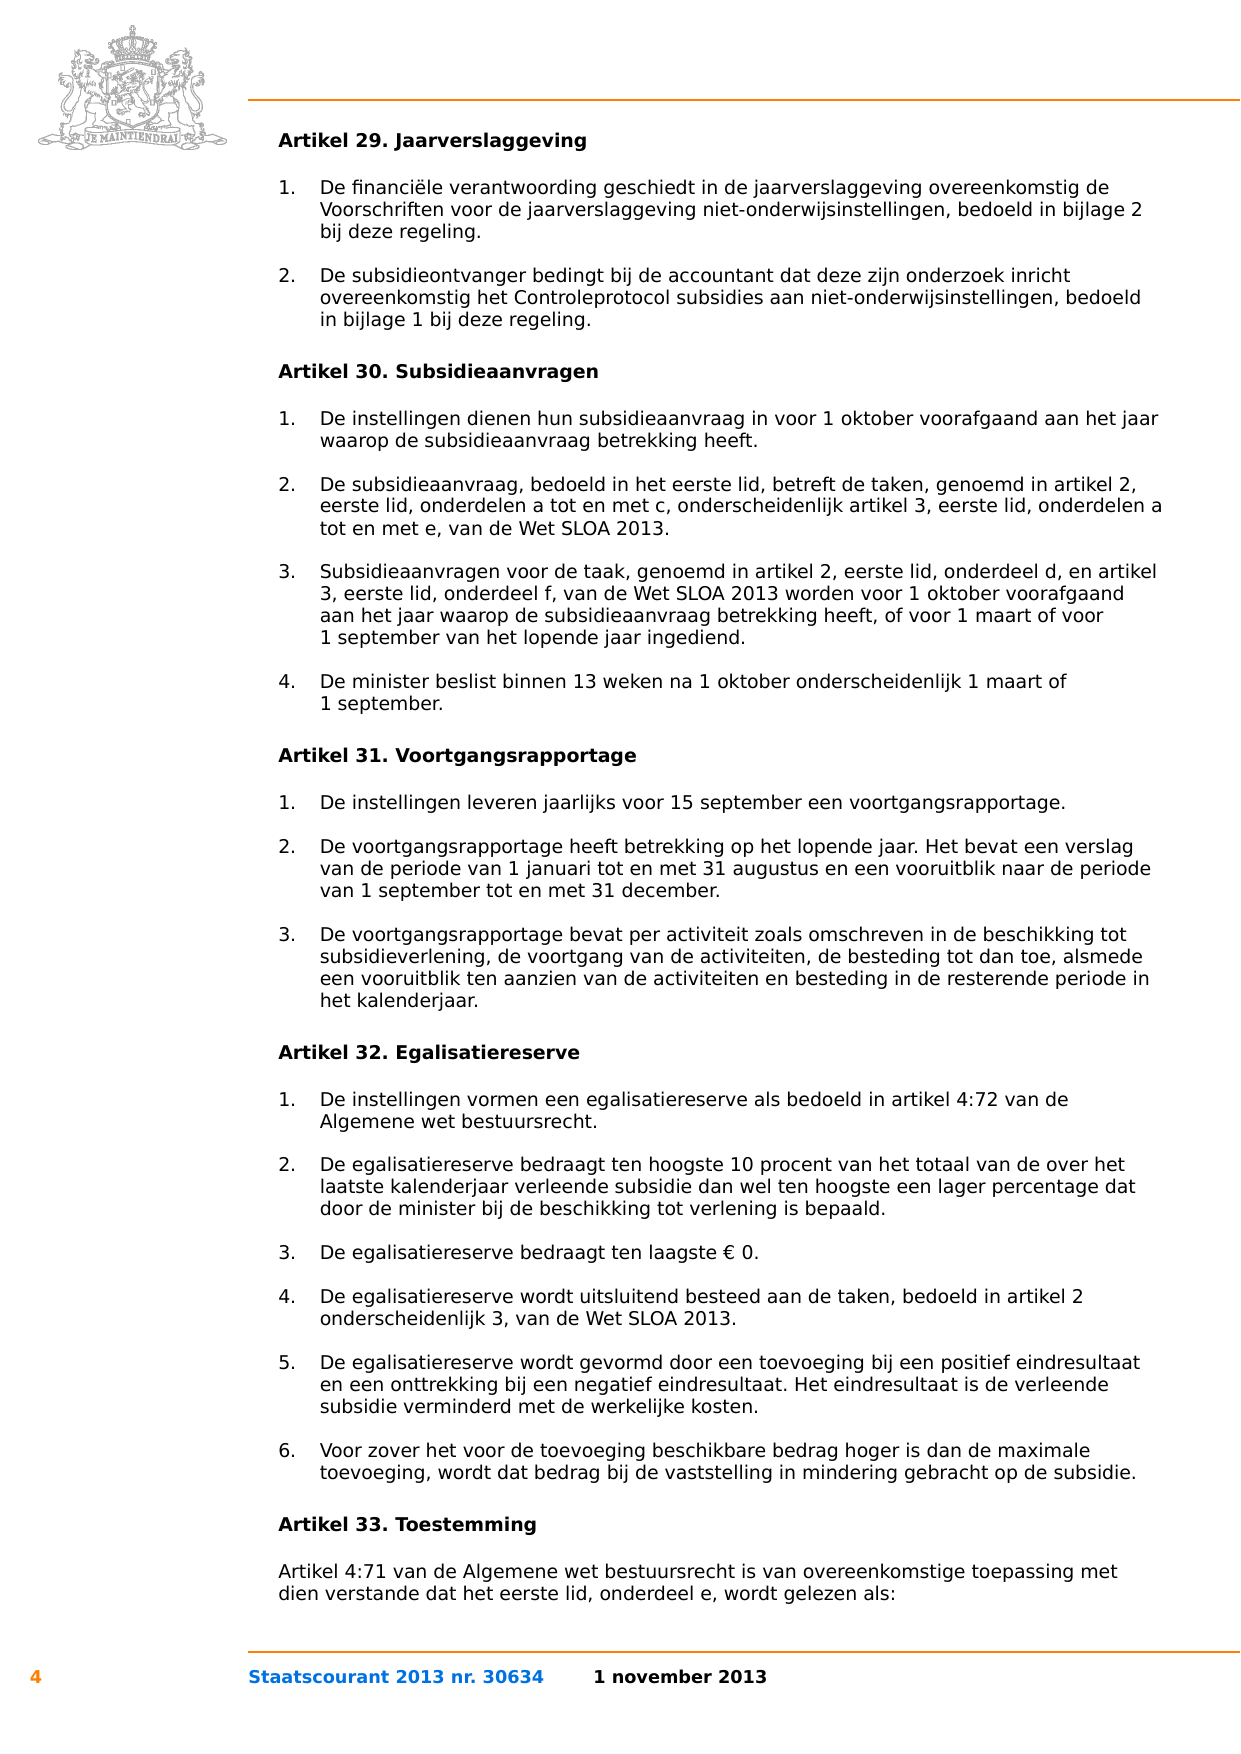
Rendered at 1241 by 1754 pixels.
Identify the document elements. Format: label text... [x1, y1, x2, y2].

text 4. De minister beslist binnen 13 weken na 1 oktober onderscheidenlijk 1 maart of 1 september. [278, 671, 1163, 715]
subtitle Artikel 29. Jaarverslaggeving [278, 130, 1163, 152]
text 4. De egalisatiereserve wordt uitsluitend besteed aan de taken, bedoeld in artikel 2 onderscheidenlijk 3, van de Wet SLOA 2013. [278, 1286, 1163, 1330]
text 3. Subsidieaanvragen voor de taak, genoemd in artikel 2, eerste lid, onderdeel d, en artikel 3, eerste lid, onderdeel f, van de Wet SLOA 2013 worden voor 1 oktober voorafgaand aan het jaar waarop de subsidieaanvraag betrekking heeft, of voor 1 maart of voor 1 september van het lopende jaar ingediend. [278, 561, 1163, 649]
text 3. De egalisatiereserve bedraagt ten laagste € 0. [278, 1242, 1163, 1264]
subtitle Artikel 33. Toestemming [278, 1514, 1163, 1536]
subtitle Artikel 30. Subsidieaanvragen [278, 361, 1163, 383]
text 1. De instellingen dienen hun subsidieaanvraag in voor 1 oktober voorafgaand aan het jaar waarop de subsidieaanvraag betrekking heeft. [278, 408, 1163, 452]
text 3. De voortgangsrapportage bevat per activiteit zoals omschreven in de beschikking tot subsidieverlening, de voortgang van de activiteiten, de besteding tot dan toe, alsmede een vooruitblik ten aanzien van de activiteiten en besteding in de resterende periode in het kalenderjaar. [278, 924, 1163, 1012]
text 2. De subsidieaanvraag, bedoeld in het eerste lid, betreft de taken, genoemd in artikel 2, eerste lid, onderdelen a tot en met c, onderscheidenlijk artikel 3, eerste lid, onderdelen a tot en met e, van de Wet SLOA 2013. [278, 473, 1163, 539]
picture [38, 25, 227, 150]
text 1. De instellingen leveren jaarlijks voor 15 september een voortgangsrapportage. [278, 792, 1163, 814]
text 5. De egalisatiereserve wordt gevormd door een toevoeging bij een positief eindresultaat en een onttrekking bij een negatief eindresultaat. Het eindresultaat is de verleende subsidie verminderd met de werkelijke kosten. [278, 1352, 1163, 1418]
text 1. De financiële verantwoording geschiedt in de jaarverslaggeving overeenkomstig de Voorschriften voor de jaarverslaggeving niet-onderwijsinstellingen, bedoeld in bijlage 2 bij deze regeling. [278, 177, 1163, 243]
subtitle Artikel 31. Voortgangsrapportage [278, 745, 1163, 767]
text 1. De instellingen vormen een egalisatiereserve als bedoeld in artikel 4:72 van de Algemene wet bestuursrecht. [278, 1088, 1163, 1132]
subtitle Artikel 32. Egalisatiereserve [278, 1042, 1163, 1063]
text 2. De voortgangsrapportage heeft betrekking op het lopende jaar. Het bevat een verslag van de periode van 1 januari tot en met 31 augustus en een vooruitblik naar de periode van 1 september tot en met 31 december. [278, 836, 1163, 902]
text 6. Voor zover het voor de toevoeging beschikbare bedrag hoger is dan de maximale toevoeging, wordt dat bedrag bij de vaststelling in mindering gebracht op de subsidie. [278, 1440, 1163, 1484]
text 2. De egalisatiereserve bedraagt ten hoogste 10 procent van het totaal van de over het laatste kalenderjaar verleende subsidie dan wel ten hoogste een lager percentage dat door de minister bij de beschikking tot verlening is bepaald. [278, 1154, 1163, 1220]
text Artikel 4:71 van de Algemene wet bestuursrecht is van overeenkomstige toepassing met dien verstande dat het eerste lid, onderdeel e, wordt gelezen als: [278, 1561, 1163, 1604]
text 2. De subsidieontvanger bedingt bij de accountant dat deze zijn onderzoek inricht overeenkomstig het Controleprotocol subsidies aan niet-onderwijsinstellingen, bedoeld in bijlage 1 bij deze regeling. [278, 265, 1163, 331]
